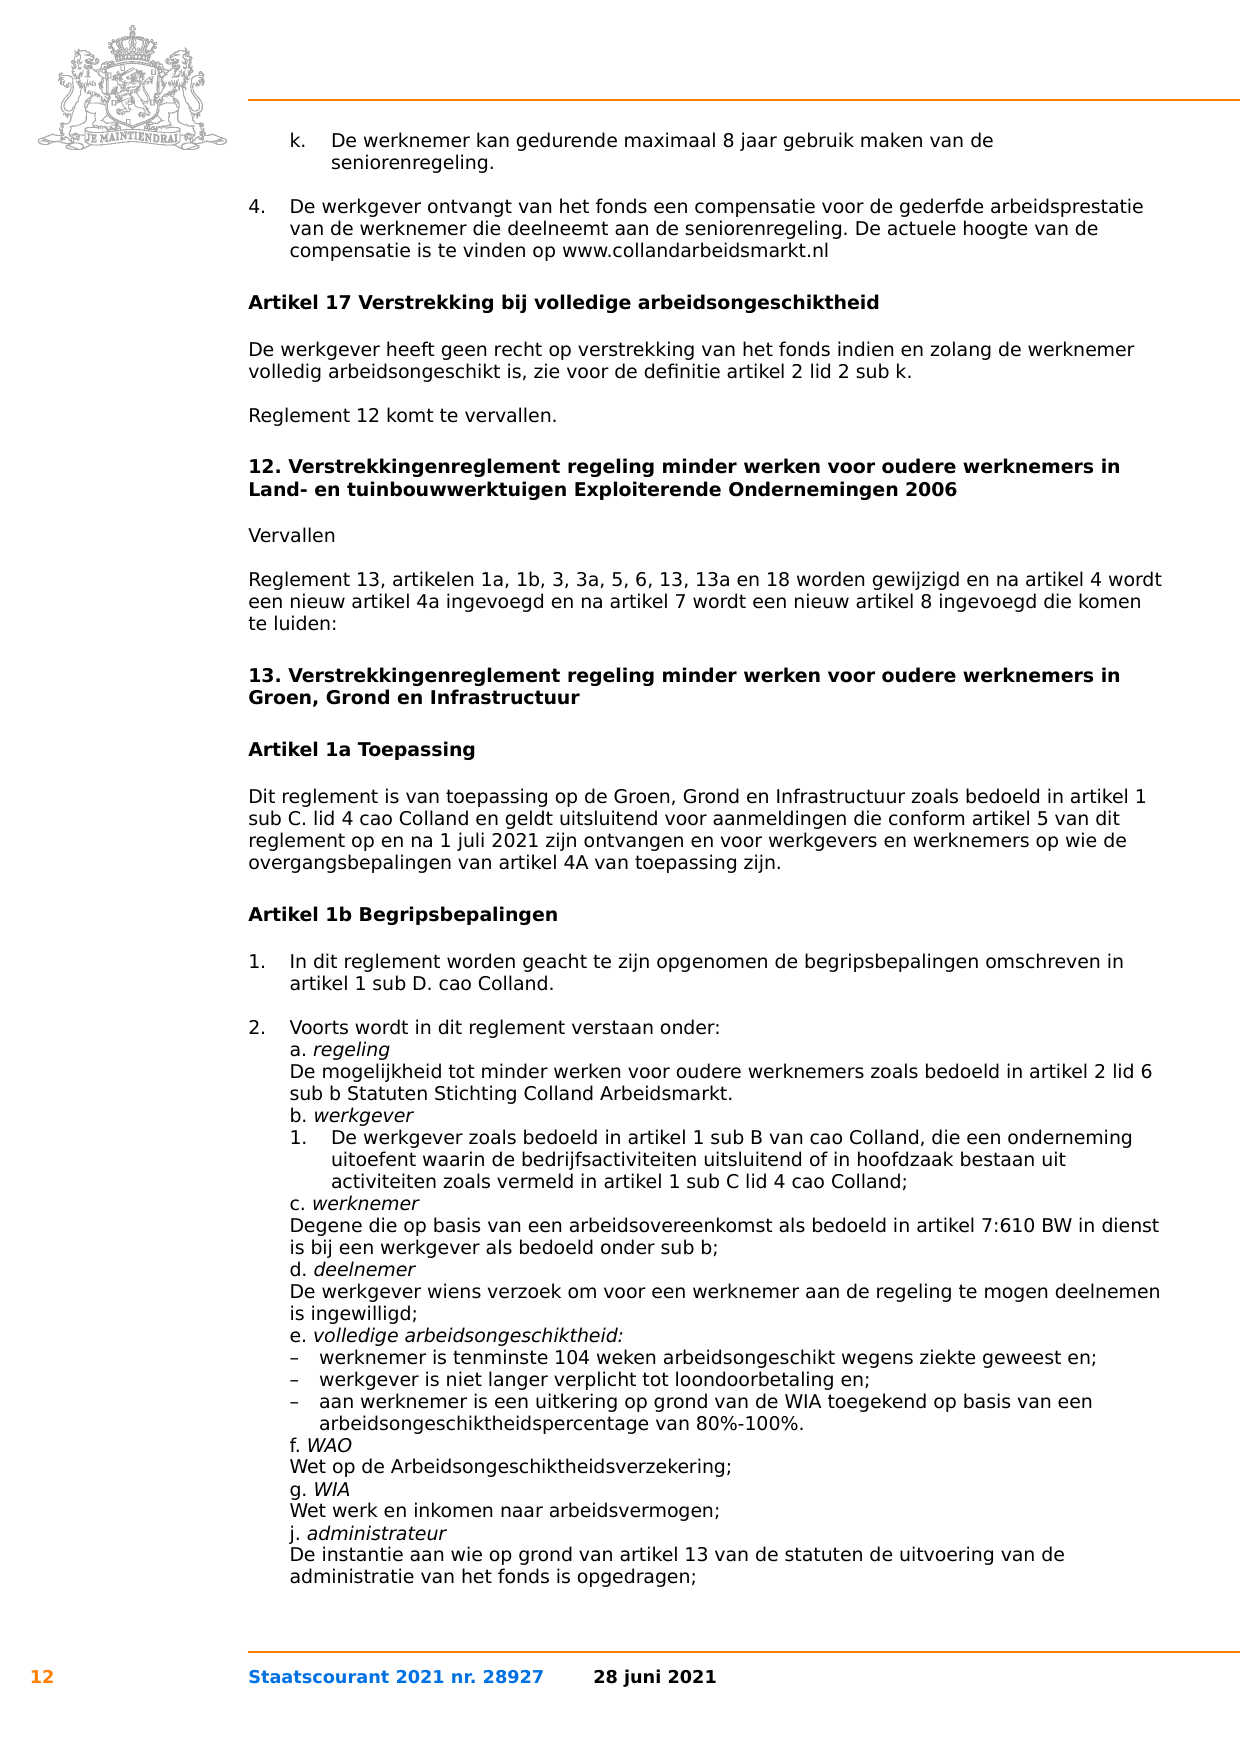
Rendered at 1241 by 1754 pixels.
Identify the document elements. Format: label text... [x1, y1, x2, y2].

text 2. Voorts wordt in dit reglement verstaan onder: [248, 1017, 1163, 1039]
text f. WAO [289, 1434, 1163, 1456]
text De instantie aan wie op grond van artikel 13 van de statuten de uitvoering van de administratie van het fonds is opgedragen; [289, 1544, 1163, 1588]
text Wet op de Arbeidsongeschiktheidsverzekering; [289, 1456, 1163, 1478]
text Vervallen [248, 525, 1163, 547]
text De werkgever wiens verzoek om voor een werknemer aan de regeling te mogen deelnemen is ingewilligd; [289, 1281, 1163, 1324]
text De mogelijkheid tot minder werken voor oudere werknemers zoals bedoeld in artikel 2 lid 6 sub b Statuten Stichting Colland Arbeidsmarkt. [289, 1061, 1163, 1105]
text – werknemer is tenminste 104 weken arbeidsongeschikt wegens ziekte geweest en; [289, 1347, 1163, 1368]
text Degene die op basis van een arbeidsovereenkomst als bedoeld in artikel 7:610 BW in dienst is bij een werkgever als bedoeld onder sub b; [289, 1215, 1163, 1259]
text d. deelnemer [289, 1259, 1163, 1281]
text Wet werk en inkomen naar arbeidsvermogen; [289, 1500, 1163, 1522]
text 1. In dit reglement worden geacht te zijn opgenomen de begripsbepalingen omschreven in artikel 1 sub D. cao Colland. [248, 951, 1163, 995]
text b. werkgever [289, 1105, 1163, 1127]
text – werkgever is niet langer verplicht tot loondoorbetaling en; [289, 1368, 1163, 1391]
text j. administrateur [289, 1522, 1163, 1544]
text Reglement 12 komt te vervallen. [248, 404, 1163, 426]
picture [38, 25, 227, 150]
subtitle Artikel 1b Begripsbepalingen [248, 904, 1163, 926]
subtitle Artikel 17 Verstrekking bij volledige arbeidsongeschiktheid [248, 292, 1163, 314]
text e. volledige arbeidsongeschiktheid: [289, 1324, 1163, 1347]
text – aan werknemer is een uitkering op grond van de WIA toegekend op basis van een arbeidsongeschiktheidspercentage van 80%-100%. [289, 1391, 1163, 1434]
text c. werknemer [289, 1193, 1163, 1215]
text a. regeling [289, 1039, 1163, 1061]
text Dit reglement is van toepassing op de Groen, Grond en Infrastructuur zoals bedoeld in artikel 1 sub C. lid 4 cao Colland en geldt uitsluitend voor aanmeldingen die conform artikel 5 van dit reglement op en na 1 juli 2021 zijn ontvangen en voor werkgevers en werknemers op wie de overgangsbepalingen van artikel 4A van toepassing zijn. [248, 786, 1163, 874]
subtitle 13. Verstrekkingenreglement regeling minder werken voor oudere werknemers in Groen, Grond en Infrastructuur [248, 665, 1163, 709]
text 1. De werkgever zoals bedoeld in artikel 1 sub B van cao Colland, die een onderneming uitoefent waarin de bedrijfsactiviteiten uitsluitend of in hoofdzaak bestaan uit activiteiten zoals vermeld in artikel 1 sub C lid 4 cao Colland; [289, 1127, 1163, 1193]
text De werkgever heeft geen recht op verstrekking van het fonds indien en zolang de werknemer volledig arbeidsongeschikt is, zie voor de definitie artikel 2 lid 2 sub k. [248, 339, 1163, 383]
text g. WIA [289, 1478, 1163, 1500]
text Reglement 13, artikelen 1a, 1b, 3, 3a, 5, 6, 13, 13a en 18 worden gewijzigd en na artikel 4 wordt een nieuw artikel 4a ingevoegd en na artikel 7 wordt een nieuw artikel 8 ingevoegd die komen te luiden: [248, 569, 1163, 635]
text 4. De werkgever ontvangt van het fonds een compensatie voor de gederfde arbeidsprestatie van de werknemer die deelneemt aan de seniorenregeling. De actuele hoogte van de compensatie is te vinden op www.collandarbeidsmarkt.nl [248, 196, 1163, 262]
text k. De werknemer kan gedurende maximaal 8 jaar gebruik maken van de seniorenregeling. [289, 130, 1163, 174]
subtitle Artikel 1a Toepassing [248, 739, 1163, 761]
subtitle 12. Verstrekkingenreglement regeling minder werken voor oudere werknemers in Land- en tuinbouwwerktuigen Exploiterende Ondernemingen 2006 [248, 456, 1163, 500]
